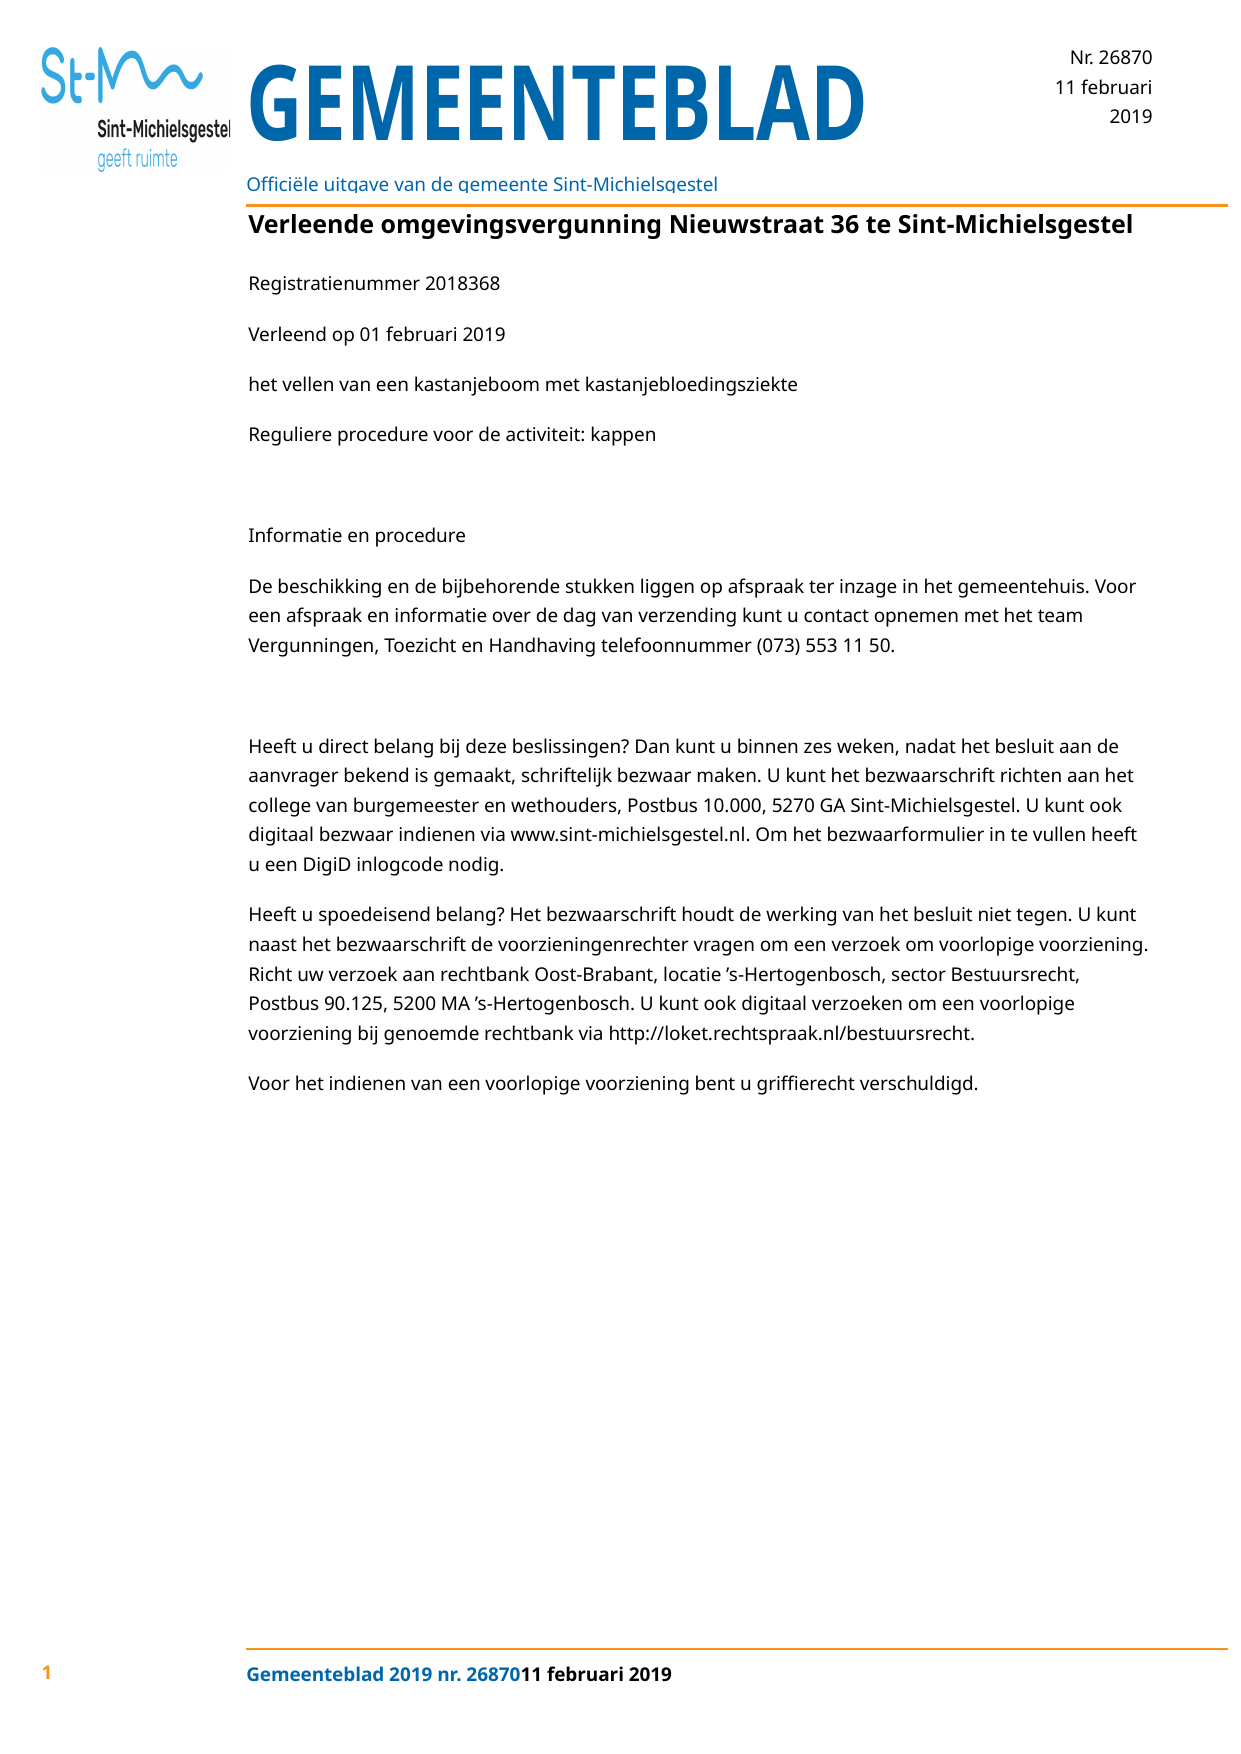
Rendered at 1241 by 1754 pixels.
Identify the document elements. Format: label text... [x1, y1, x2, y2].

text Heeft u direct belang bij deze beslissingen? Dan kunt u binnen zes weken, nadat het besluit aan de aanvrager bekend is gemaakt, schriftelijk bezwaar maken. U kunt het bezwaarschrift richten aan het college van burgemeester en wethouders, Postbus 10.000, 5270 GA Sint-Michielsgestel. U kunt ook digitaal bezwaar indienen via www.sint-michielsgestel.nl. Om het bezwaarformulier in te vullen heeft u een DigiD inlogcode nodig. [248, 733, 1152, 877]
text De beschikking en de bijbehorende stukken liggen op afspraak ter inzage in het gemeentehuis. Voor een afspraak en informatie over de dag van verzending kunt u contact opnemen met het team Vergunningen, Toezicht en Handhaving telefoonnummer (073) 553 11 50. [248, 573, 1152, 658]
text Verleende omgevingsvergunning Nieuwstraat 36 te Sint-Michielsgestel [248, 207, 1152, 241]
text Verleend op 01 februari 2019 [248, 321, 1152, 346]
text Informatie en procedure [248, 522, 1152, 548]
text Registratienummer 2018368 [248, 270, 1152, 296]
text Heeft u spoedeisend belang? Het bezwaarschrift houdt de werking van het besluit niet tegen. U kunt naast het bezwaarschrift de voorzieningenrechter vragen om een verzoek om voorlopige voorziening. Richt uw verzoek aan rechtbank Oost-Brabant, locatie ’s-Hertogenbosch, sector Bestuursrecht, Postbus 90.125, 5200 MA ’s-Hertogenbosch. U kunt ook digitaal verzoeken om een voorlopige voorziening bij genoemde rechtbank via http://loket.rechtspraak.nl/bestuursrecht. [248, 902, 1152, 1046]
text het vellen van een kastanjeboom met kastanjebloedingsziekte [248, 371, 1152, 397]
text Voor het indienen van een voorlopige voorziening bent u griffierecht verschuldigd. [248, 1070, 1152, 1096]
text Reguliere procedure voor de activiteit: kappen [248, 422, 1152, 447]
picture [41, 47, 231, 172]
